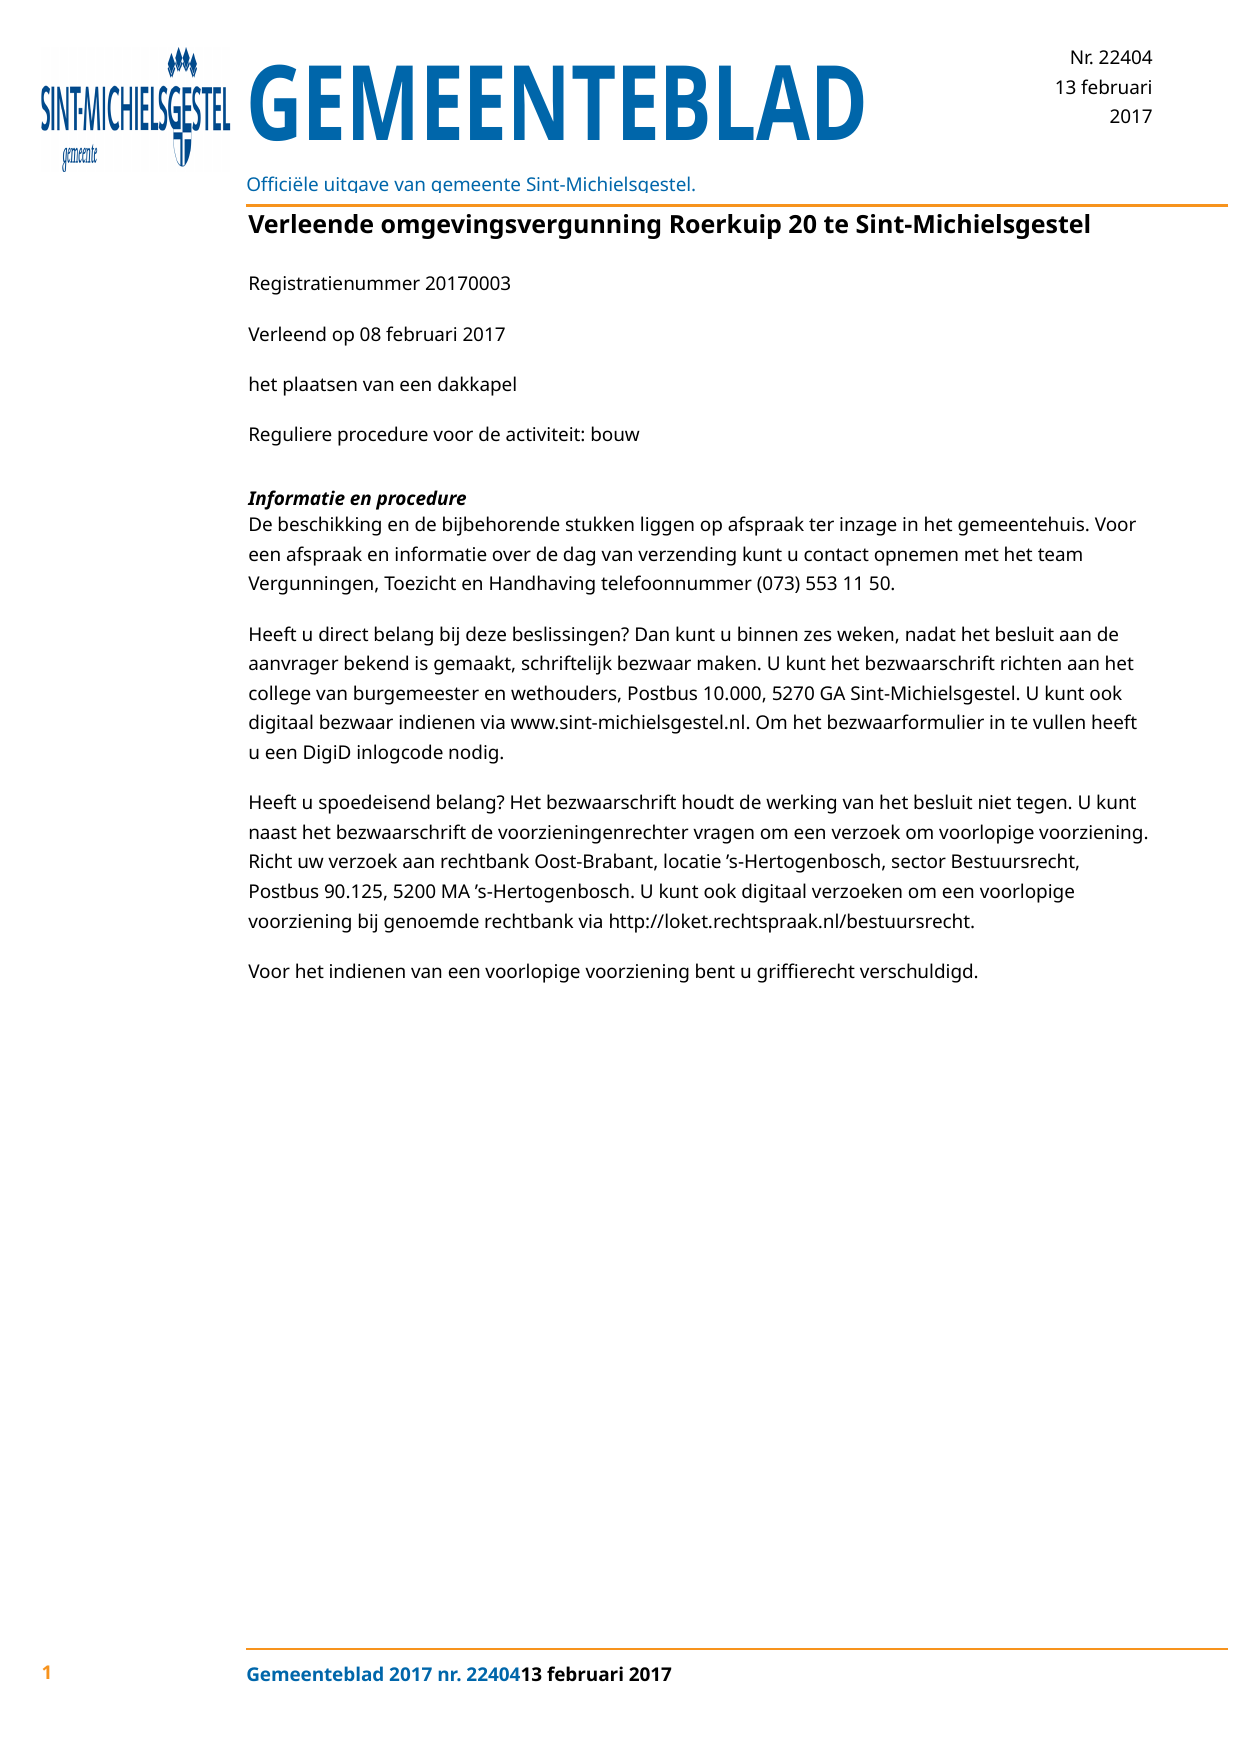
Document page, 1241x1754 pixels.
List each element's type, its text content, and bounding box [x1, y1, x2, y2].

text Reguliere procedure voor de activiteit: bouw [248, 422, 1152, 447]
text Informatie en procedure [248, 486, 1152, 511]
text Registratienummer 20170003 [248, 270, 1152, 296]
text Voor het indienen van een voorlopige voorziening bent u griffierecht verschuldigd. [248, 958, 1152, 984]
text het plaatsen van een dakkapel [248, 371, 1152, 397]
picture [41, 47, 231, 172]
text Verleende omgevingsvergunning Roerkuip 20 te Sint-Michielsgestel [248, 207, 1152, 241]
text Heeft u spoedeisend belang? Het bezwaarschrift houdt de werking van het besluit niet tegen. U kunt naast het bezwaarschrift de voorzieningenrechter vragen om een verzoek om voorlopige voorziening. Richt uw verzoek aan rechtbank Oost-Brabant, locatie ’s-Hertogenbosch, sector Bestuursrecht, Postbus 90.125, 5200 MA ’s-Hertogenbosch. U kunt ook digitaal verzoeken om een voorlopige voorziening bij genoemde rechtbank via http://loket.rechtspraak.nl/bestuursrecht. [248, 789, 1152, 934]
text Heeft u direct belang bij deze beslissingen? Dan kunt u binnen zes weken, nadat het besluit aan de aanvrager bekend is gemaakt, schriftelijk bezwaar maken. U kunt het bezwaarschrift richten aan het college van burgemeester en wethouders, Postbus 10.000, 5270 GA Sint-Michielsgestel. U kunt ook digitaal bezwaar indienen via www.sint-michielsgestel.nl. Om het bezwaarformulier in te vullen heeft u een DigiD inlogcode nodig. [248, 621, 1152, 765]
text Verleend op 08 februari 2017 [248, 321, 1152, 346]
text De beschikking en de bijbehorende stukken liggen op afspraak ter inzage in het gemeentehuis. Voor een afspraak en informatie over de dag van verzending kunt u contact opnemen met het team Vergunningen, Toezicht en Handhaving telefoonnummer (073) 553 11 50. [248, 511, 1152, 596]
